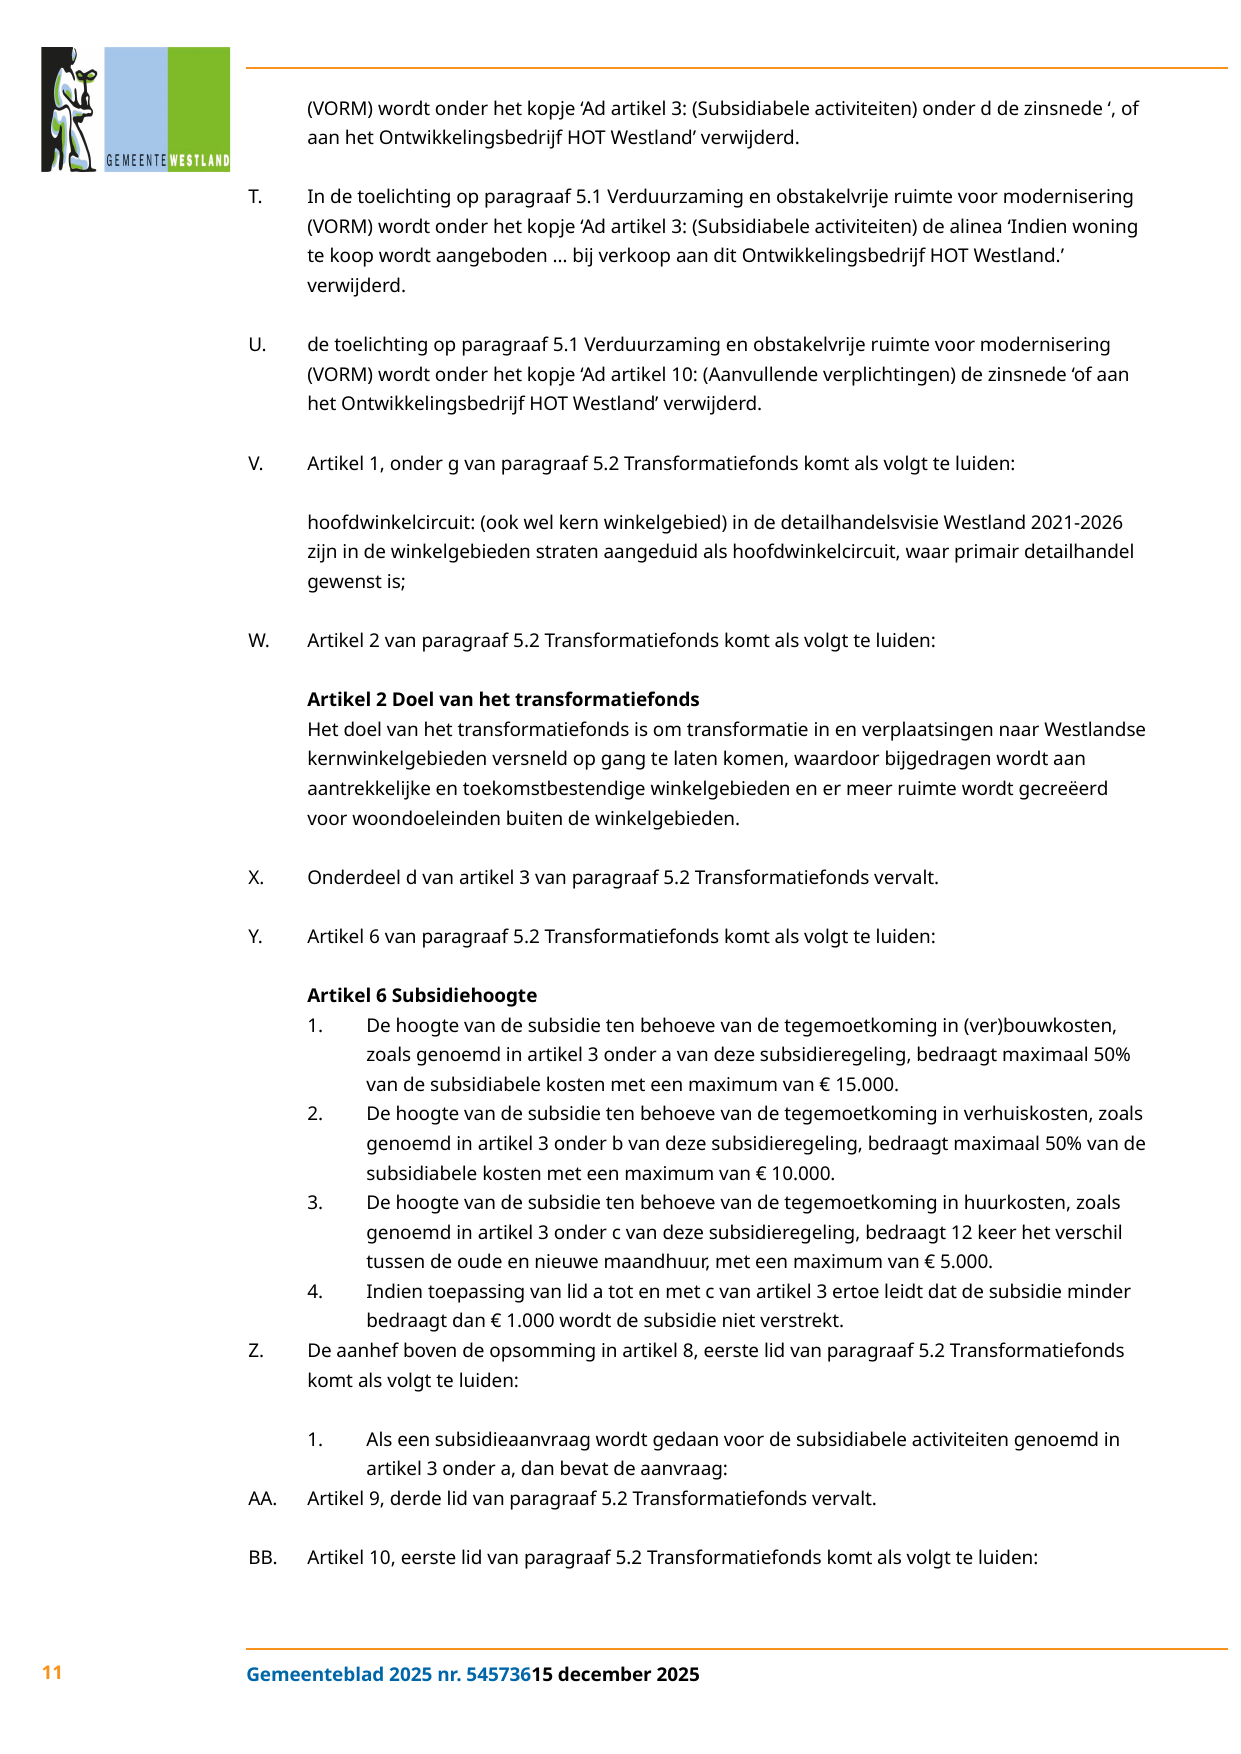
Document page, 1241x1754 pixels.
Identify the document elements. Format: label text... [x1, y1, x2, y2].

list De hoogte van de subsidie ten behoeve van de tegemoetkoming in huurkosten, zoals genoemd in artikel 3 onder c van deze subsidieregeling, bedraagt 12 keer het verschil tussen de oude en nieuwe maandhuur, met een maximum van € 5.000. [307, 1189, 1152, 1274]
list Onderdeel d van artikel 3 van paragraaf 5.2 Transformatiefonds vervalt. [248, 864, 1152, 890]
list Als een subsidieaanvraag wordt gedaan voor de subsidiabele activiteiten genoemd in artikel 3 onder a, dan bevat de aanvraag: [307, 1426, 1152, 1481]
list hoofdwinkelcircuit: (ook wel kern winkelgebied) in de detailhandelsvisie Westland 2021-2026 zijn in de winkelgebieden straten aangeduid als hoofdwinkelcircuit, waar primair detailhandel gewenst is; [248, 509, 1152, 594]
list In de toelichting op paragraaf 5.1 Verduurzaming en obstakelvrije ruimte voor modernisering (VORM) wordt onder het kopje ‘Ad artikel 3: (Subsidiabele activiteiten) de alinea ‘Indien woning te koop wordt aangeboden … bij verkoop aan dit Ontwikkelingsbedrijf HOT Westland.’ verwijderd. [248, 183, 1152, 298]
list (VORM) wordt onder het kopje ‘Ad artikel 3: (Subsidiabele activiteiten) onder d de zinsnede ‘, of aan het Ontwikkelingsbedrijf HOT Westland’ verwijderd. [248, 95, 1152, 150]
list Artikel 10, eerste lid van paragraaf 5.2 Transformatiefonds komt als volgt te luiden: [248, 1544, 1152, 1570]
list de toelichting op paragraaf 5.1 Verduurzaming en obstakelvrije ruimte voor modernisering (VORM) wordt onder het kopje ‘Ad artikel 10: (Aanvullende verplichtingen) de zinsnede ‘of aan het Ontwikkelingsbedrijf HOT Westland’ verwijderd. [248, 331, 1152, 416]
list De hoogte van de subsidie ten behoeve van de tegemoetkoming in verhuiskosten, zoals genoemd in artikel 3 onder b van deze subsidieregeling, bedraagt maximaal 50% van de subsidiabele kosten met een maximum van € 10.000. [307, 1101, 1152, 1186]
list Artikel 6 Subsidiehoogte [248, 982, 1152, 1008]
list Het doel van het transformatiefonds is om transformatie in en verplaatsingen naar Westlandse kernwinkelgebieden versneld op gang te laten komen, waardoor bijgedragen wordt aan aantrekkelijke en toekomstbestendige winkelgebieden en er meer ruimte wordt gecreëerd voor woondoeleinden buiten de winkelgebieden. [248, 716, 1152, 831]
list Artikel 9, derde lid van paragraaf 5.2 Transformatiefonds vervalt. [248, 1485, 1152, 1511]
list Artikel 1, onder g van paragraaf 5.2 Transformatiefonds komt als volgt te luiden: [248, 450, 1152, 476]
list Artikel 6 van paragraaf 5.2 Transformatiefonds komt als volgt te luiden: [248, 923, 1152, 949]
list Indien toepassing van lid a tot en met c van artikel 3 ertoe leidt dat de subsidie minder bedraagt dan € 1.000 wordt de subsidie niet verstrekt. [307, 1278, 1152, 1333]
list De aanhef boven de opsomming in artikel 8, eerste lid van paragraaf 5.2 Transformatiefonds komt als volgt te luiden: [248, 1337, 1152, 1393]
picture [41, 47, 231, 172]
list Artikel 2 Doel van het transformatiefonds [248, 686, 1152, 712]
list De hoogte van de subsidie ten behoeve van de tegemoetkoming in (ver)bouwkosten, zoals genoemd in artikel 3 onder a van deze subsidieregeling, bedraagt maximaal 50% van de subsidiabele kosten met een maximum van € 15.000. [307, 1012, 1152, 1097]
list Artikel 2 van paragraaf 5.2 Transformatiefonds komt als volgt te luiden: [248, 627, 1152, 653]
